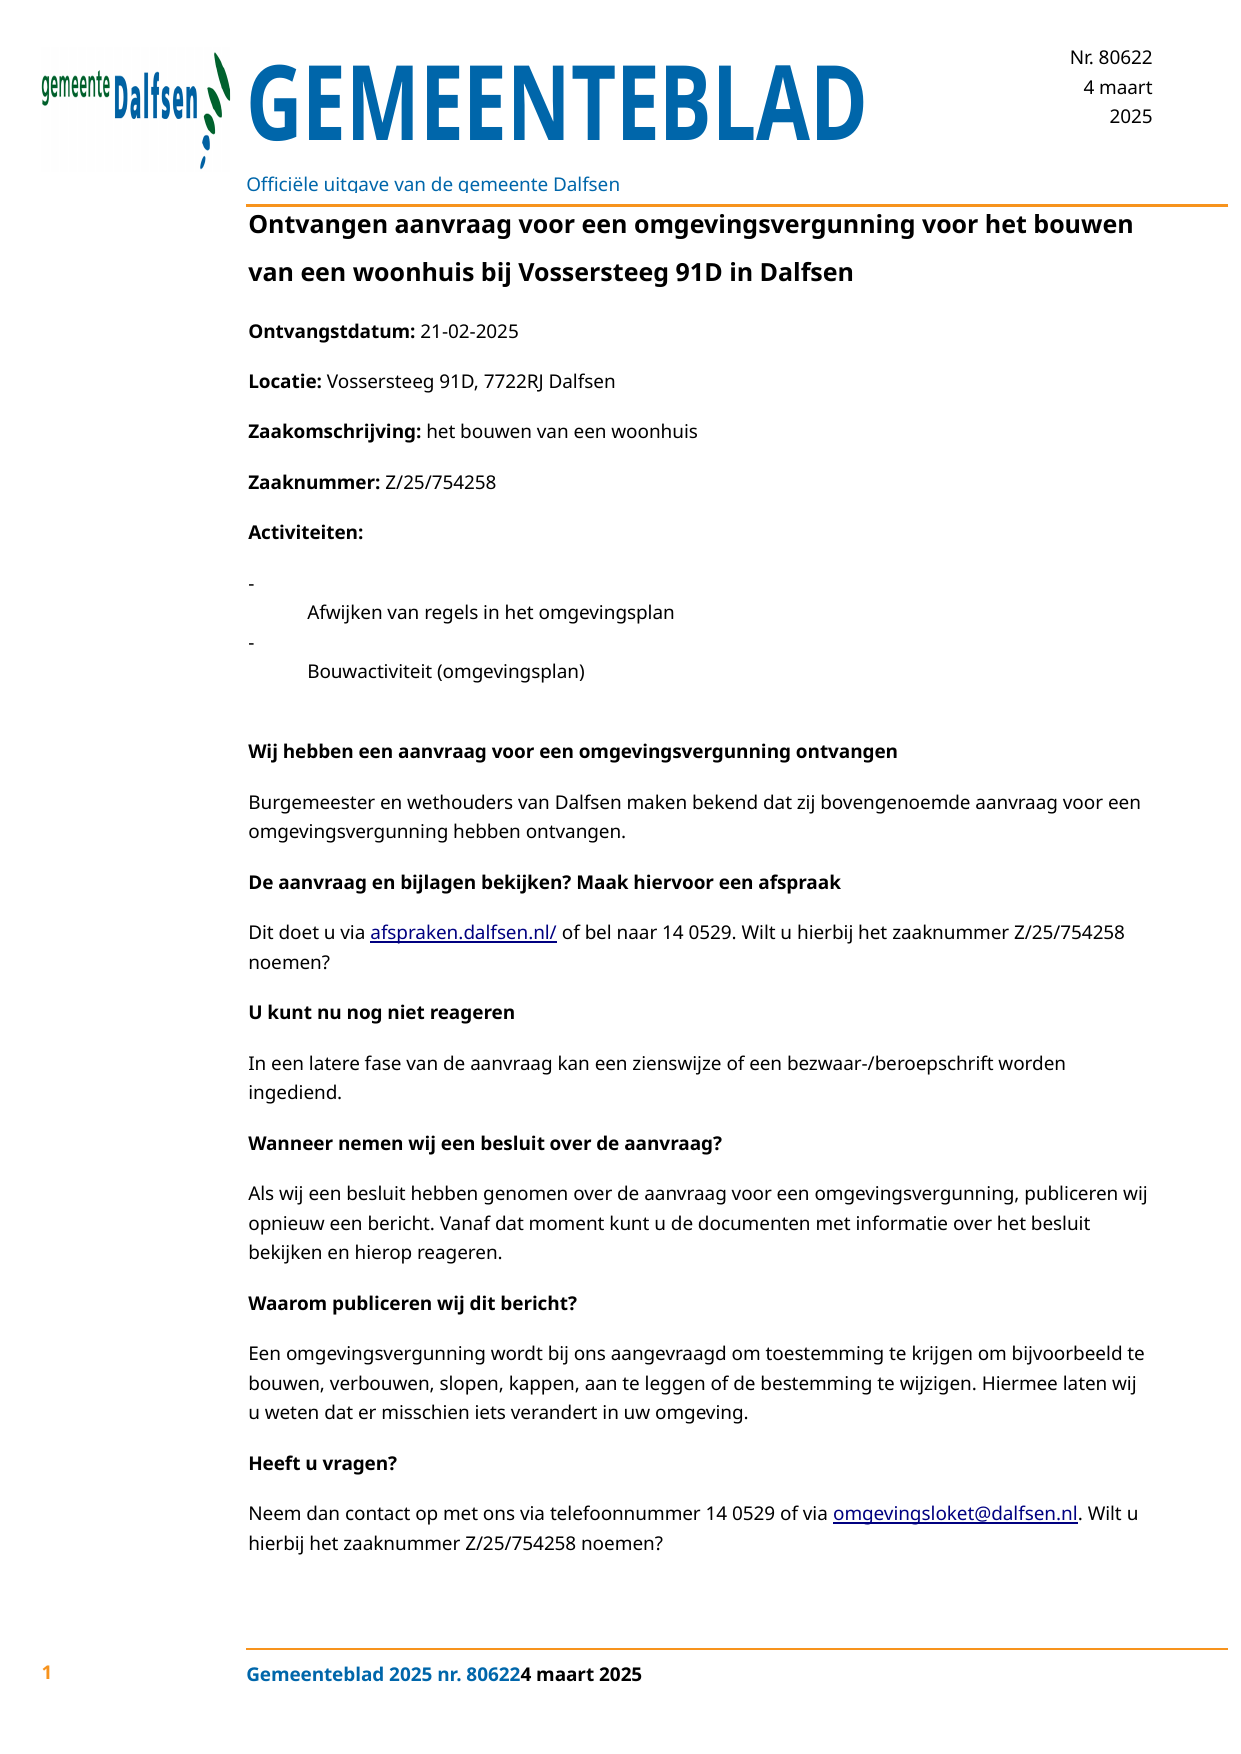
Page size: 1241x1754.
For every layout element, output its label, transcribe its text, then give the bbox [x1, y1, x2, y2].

text U kunt nu nog niet reageren [248, 999, 1152, 1025]
text Ontvangstdatum: 21-02-2025 [248, 318, 1152, 344]
text Burgemeester en wethouders van Dalfsen maken bekend dat zij bovengenoemde aanvraag voor een omgevingsvergunning hebben ontvangen. [248, 789, 1152, 844]
picture [41, 47, 231, 172]
text Waarom publiceren wij dit bericht? [248, 1290, 1152, 1316]
list Afwijken van regels in het omgevingsplan [248, 599, 1152, 625]
list Bouwactiviteit (omgevingsplan) [248, 659, 1152, 684]
text Wanneer nemen wij een besluit over de aanvraag? [248, 1130, 1152, 1156]
text Locatie: Vossersteeg 91D, 7722RJ Dalfsen [248, 368, 1152, 394]
text Zaaknummer: Z/25/754258 [248, 469, 1152, 495]
text Neem dan contact op met ons via telefoonnummer 14 0529 of via omgevingsloket@dalfsen.nl. Wilt u hierbij het zaaknummer Z/25/754258 noemen? [248, 1500, 1152, 1556]
text Een omgevingsvergunning wordt bij ons aangevraagd om toestemming te krijgen om bijvoorbeeld te bouwen, verbouwen, slopen, kappen, aan te leggen of de bestemming te wijzigen. Hiermee laten wij u weten dat er misschien iets verandert in uw omgeving. [248, 1340, 1152, 1425]
text Als wij een besluit hebben genomen over de aanvraag voor een omgevingsvergunning, publiceren wij opnieuw een bericht. Vanaf dat moment kunt u de documenten met informatie over het besluit bekijken en hierop reageren. [248, 1180, 1152, 1265]
text Dit doet u via afspraken.dalfsen.nl/ of bel naar 14 0529. Wilt u hierbij het zaaknummer Z/25/754258 noemen? [248, 919, 1152, 975]
text Wij hebben een aanvraag voor een omgevingsvergunning ontvangen [248, 739, 1152, 764]
text Heeft u vragen? [248, 1450, 1152, 1476]
text Activiteiten: [248, 519, 1152, 545]
text In een latere fase van de aanvraag kan een zienswijze of een bezwaar-/beroepschrift worden ingediend. [248, 1050, 1152, 1105]
text Zaakomschrijving: het bouwen van een woonhuis [248, 419, 1152, 444]
text Ontvangen aanvraag voor een omgevingsvergunning voor het bouwen van een woonhuis bij Vossersteeg 91D in Dalfsen [248, 207, 1152, 288]
text De aanvraag en bijlagen bekijken? Maak hiervoor een afspraak [248, 869, 1152, 895]
